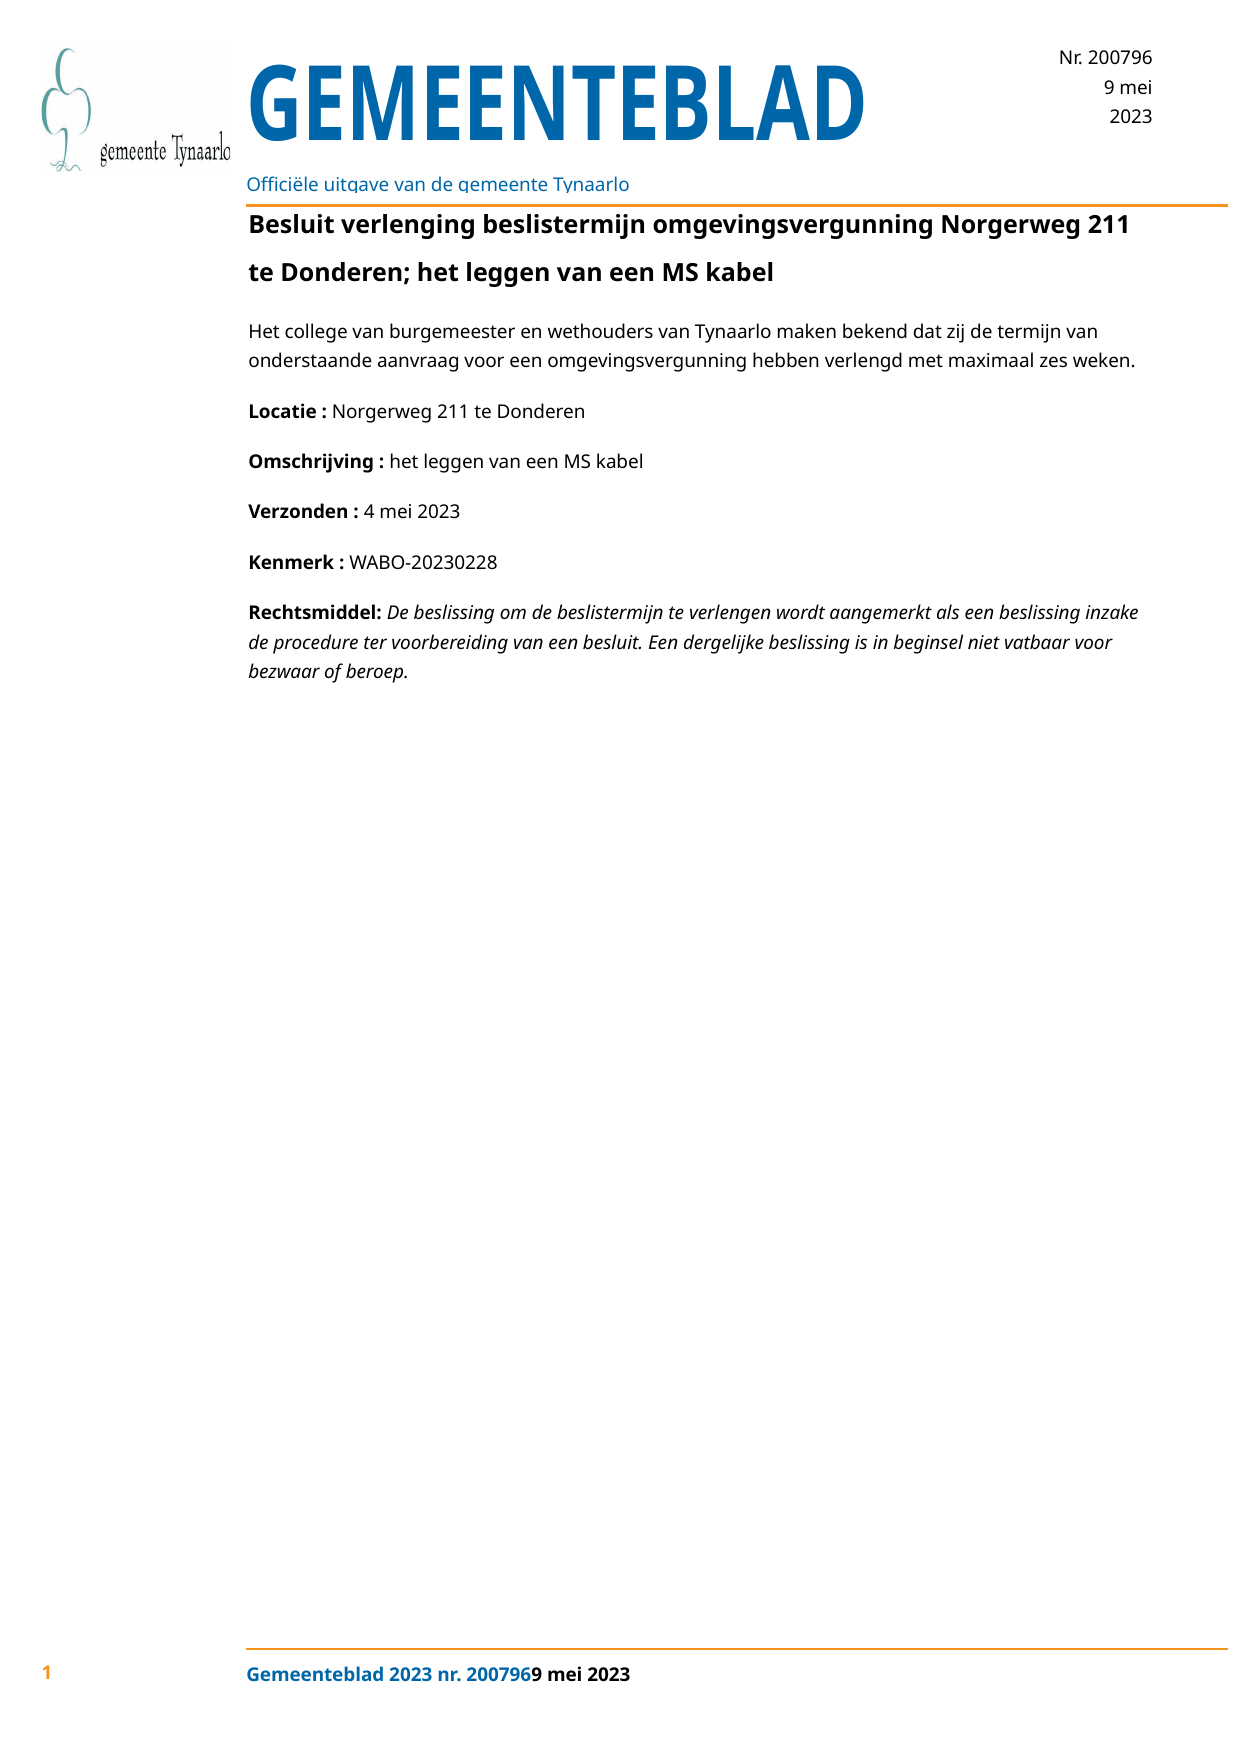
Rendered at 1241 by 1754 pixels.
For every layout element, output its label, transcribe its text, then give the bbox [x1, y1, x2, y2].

text Omschrijving : het leggen van een MS kabel [248, 448, 1152, 474]
text Locatie : Norgerweg 211 te Donderen [248, 398, 1152, 424]
text Verzonden : 4 mei 2023 [248, 499, 1152, 524]
text Het college van burgemeester en wethouders van Tynaarlo maken bekend dat zij de termijn van onderstaande aanvraag voor een omgevingsvergunning hebben verlengd met maximaal zes weken. [248, 318, 1152, 373]
picture [41, 47, 231, 172]
text Kenmerk : WABO-20230228 [248, 549, 1152, 575]
text Rechtsmiddel: De beslissing om de beslistermijn te verlengen wordt aangemerkt als een beslissing inzake de procedure ter voorbereiding van een besluit. Een dergelijke beslissing is in beginsel niet vatbaar voor bezwaar of beroep. [248, 599, 1152, 684]
text Besluit verlenging beslistermijn omgevingsvergunning Norgerweg 211 te Donderen; het leggen van een MS kabel [248, 207, 1152, 288]
